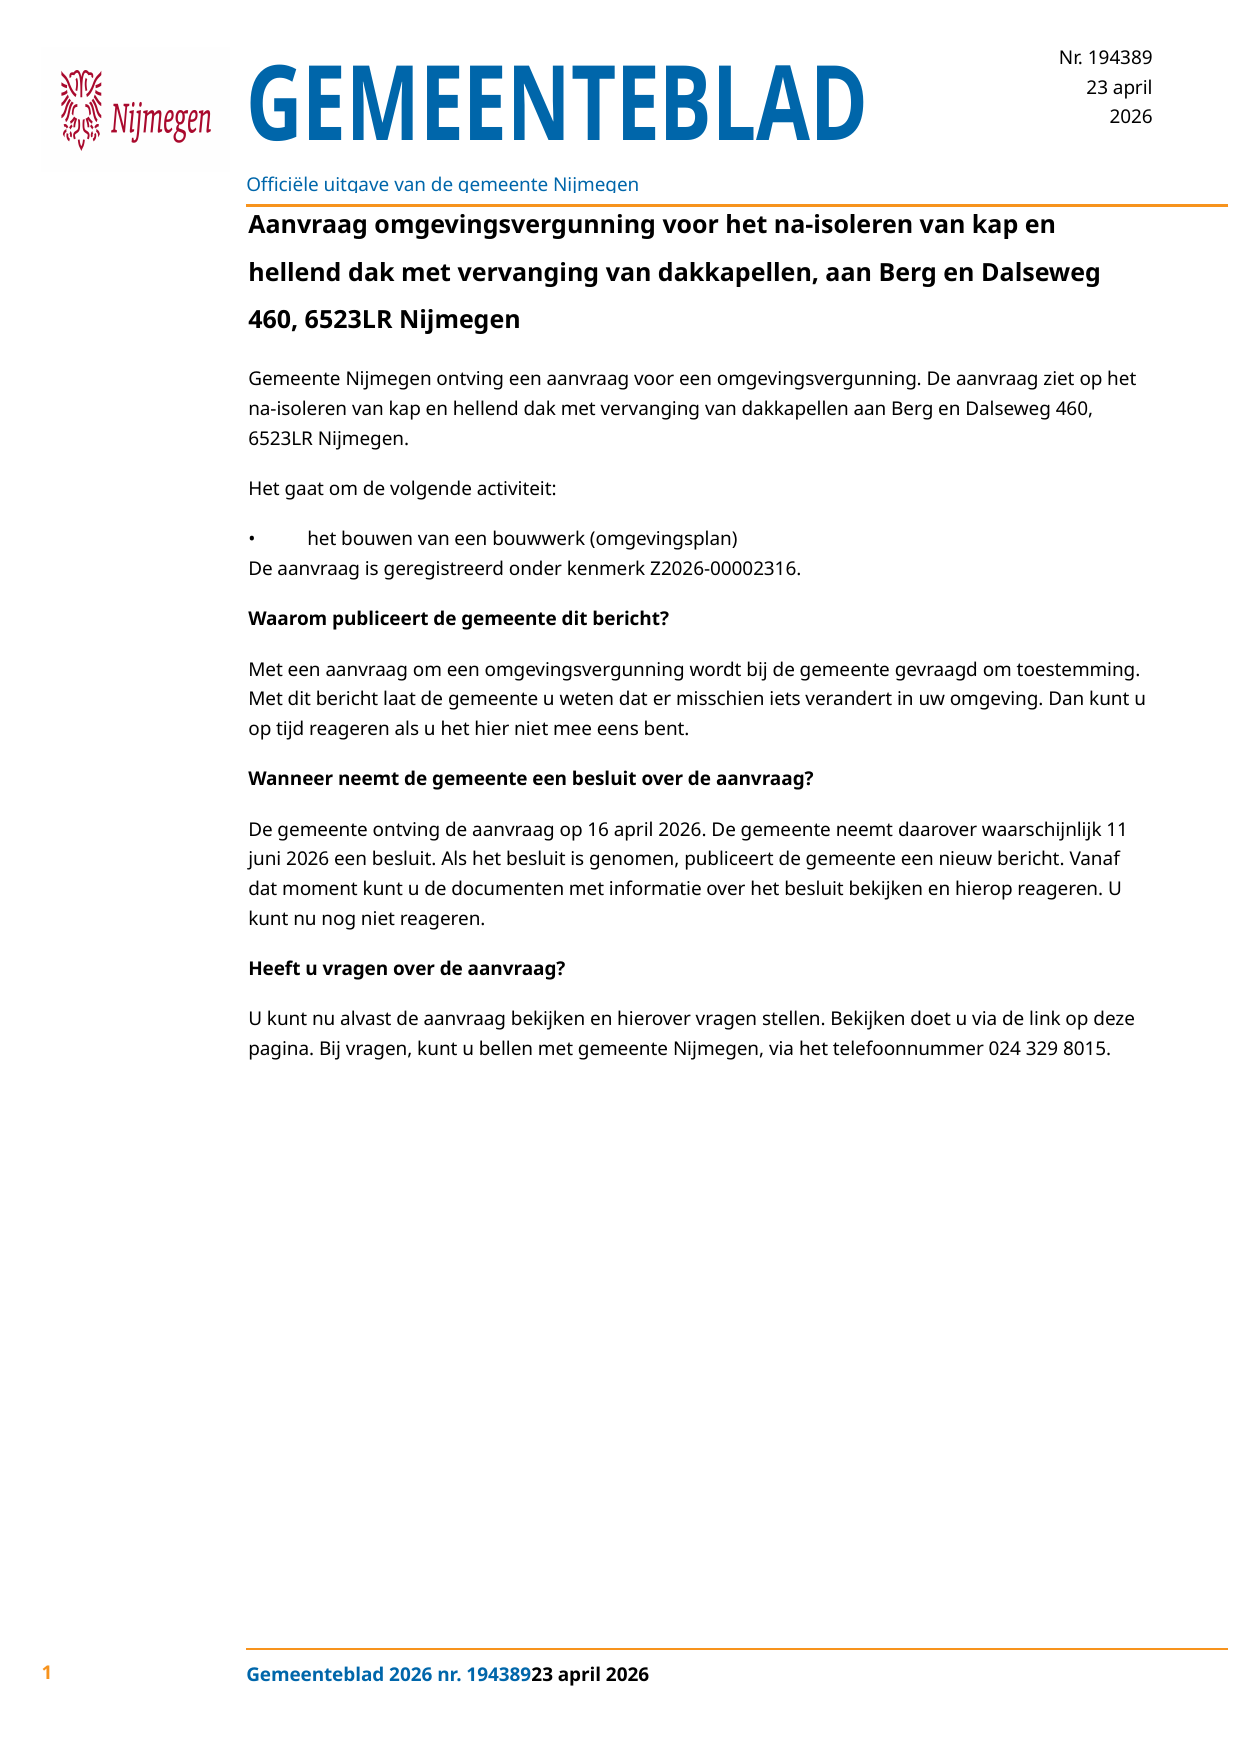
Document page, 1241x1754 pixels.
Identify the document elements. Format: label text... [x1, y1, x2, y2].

text U kunt nu alvast de aanvraag bekijken en hierover vragen stellen. Bekijken doet u via de link op deze pagina. Bij vragen, kunt u bellen met gemeente Nijmegen, via het telefoonnummer 024 329 8015. [248, 1006, 1152, 1061]
picture [41, 47, 231, 172]
text Het gaat om de volgende activiteit: [248, 475, 1152, 501]
list het bouwen van een bouwwerk (omgevingsplan) [248, 526, 1152, 551]
text Aanvraag omgevingsvergunning voor het na-isoleren van kap en hellend dak met vervanging van dakkapellen, aan Berg en Dalseweg 460, 6523LR Nijmegen [248, 207, 1152, 336]
text Heeft u vragen over de aanvraag? [248, 955, 1152, 981]
text Waarom publiceert de gemeente dit bericht? [248, 606, 1152, 631]
text De gemeente ontving de aanvraag op 16 april 2026. De gemeente neemt daarover waarschijnlijk 11 juni 2026 een besluit. Als het besluit is genomen, publiceert de gemeente een nieuw bericht. Vanaf dat moment kunt u de documenten met informatie over het besluit bekijken en hierop reageren. U kunt nu nog niet reageren. [248, 816, 1152, 930]
text De aanvraag is geregistreerd onder kenmerk Z2026-00002316. [248, 555, 1152, 581]
text Met een aanvraag om een omgevingsvergunning wordt bij de gemeente gevraagd om toestemming. Met dit bericht laat de gemeente u weten dat er misschien iets verandert in uw omgeving. Dan kunt u op tijd reageren als u het hier niet mee eens bent. [248, 656, 1152, 741]
text Wanneer neemt de gemeente een besluit over de aanvraag? [248, 766, 1152, 791]
text Gemeente Nijmegen ontving een aanvraag voor een omgevingsvergunning. De aanvraag ziet op het na-isoleren van kap en hellend dak met vervanging van dakkapellen aan Berg en Dalseweg 460, 6523LR Nijmegen. [248, 366, 1152, 450]
